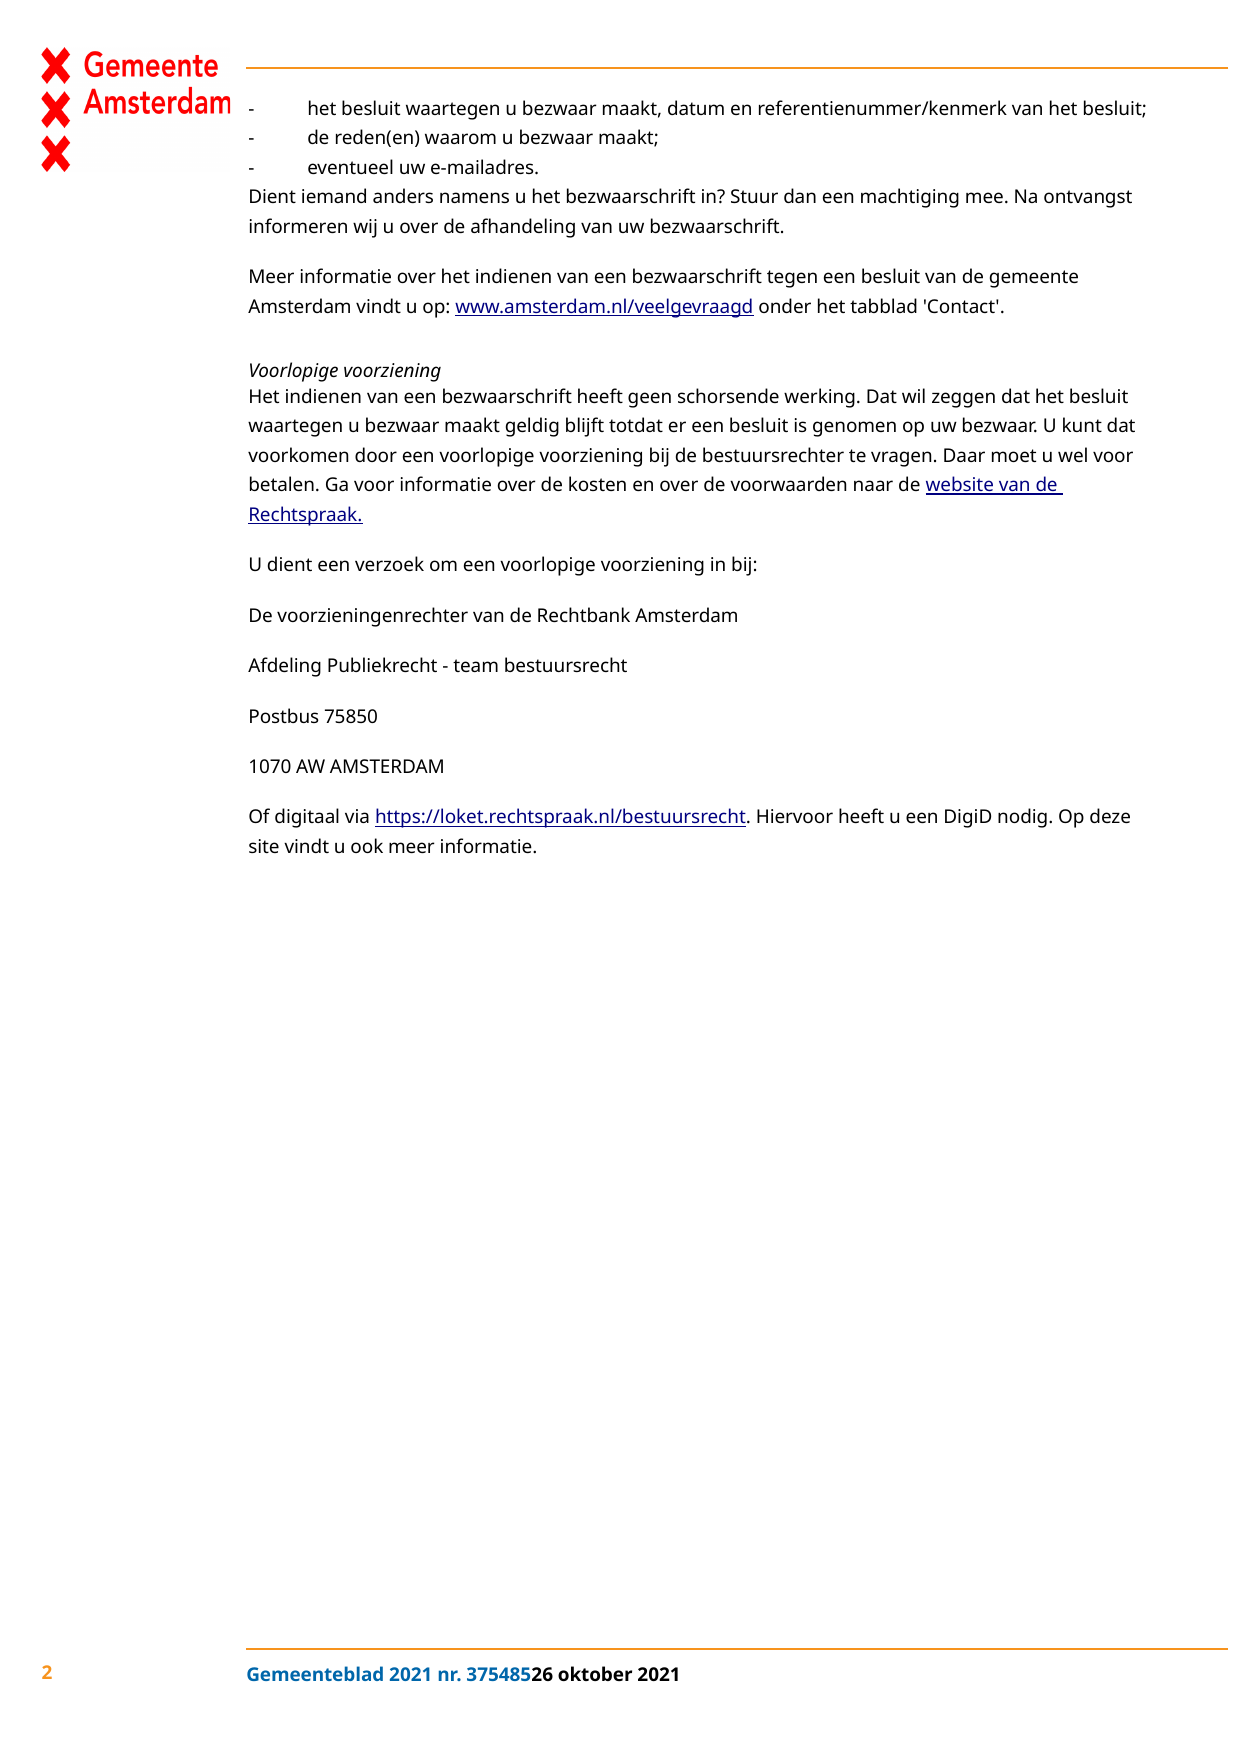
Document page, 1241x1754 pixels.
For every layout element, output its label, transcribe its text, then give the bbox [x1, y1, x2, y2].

text Dient iemand anders namens u het bezwaarschrift in? Stuur dan een machtiging mee. Na ontvangst informeren wij u over de afhandeling van uw bezwaarschrift. [248, 183, 1152, 239]
text 1070 AW AMSTERDAM [248, 753, 1152, 779]
text Of digitaal via https://loket.rechtspraak.nl/bestuursrecht. Hiervoor heeft u een DigiD nodig. Op deze site vindt u ook meer informatie. [248, 804, 1152, 859]
picture [41, 47, 231, 172]
text Afdeling Publiekrecht - team bestuursrecht [248, 652, 1152, 678]
list het besluit waartegen u bezwaar maakt, datum en referentienummer/kenmerk van het besluit; [248, 95, 1152, 121]
list eventueel uw e-mailadres. [248, 154, 1152, 180]
text Voorlopige voorziening [248, 357, 1152, 383]
list de reden(en) waarom u bezwaar maakt; [248, 124, 1152, 150]
text Het indienen van een bezwaarschrift heeft geen schorsende werking. Dat wil zeggen dat het besluit waartegen u bezwaar maakt geldig blijft totdat er een besluit is genomen op uw bezwaar. U kunt dat voorkomen door een voorlopige voorziening bij de bestuursrechter te vragen. Daar moet u wel voor betalen. Ga voor informatie over de kosten en over de voorwaarden naar de website van de Rechtspraak. [248, 383, 1152, 527]
text Postbus 75850 [248, 703, 1152, 728]
text Meer informatie over het indienen van een bezwaarschrift tegen een besluit van de gemeente Amsterdam vindt u op: www.amsterdam.nl/veelgevraagd onder het tabblad 'Contact'. [248, 263, 1152, 319]
text De voorzieningenrechter van de Rechtbank Amsterdam [248, 602, 1152, 628]
text U dient een verzoek om een voorlopige voorziening in bij: [248, 552, 1152, 577]
